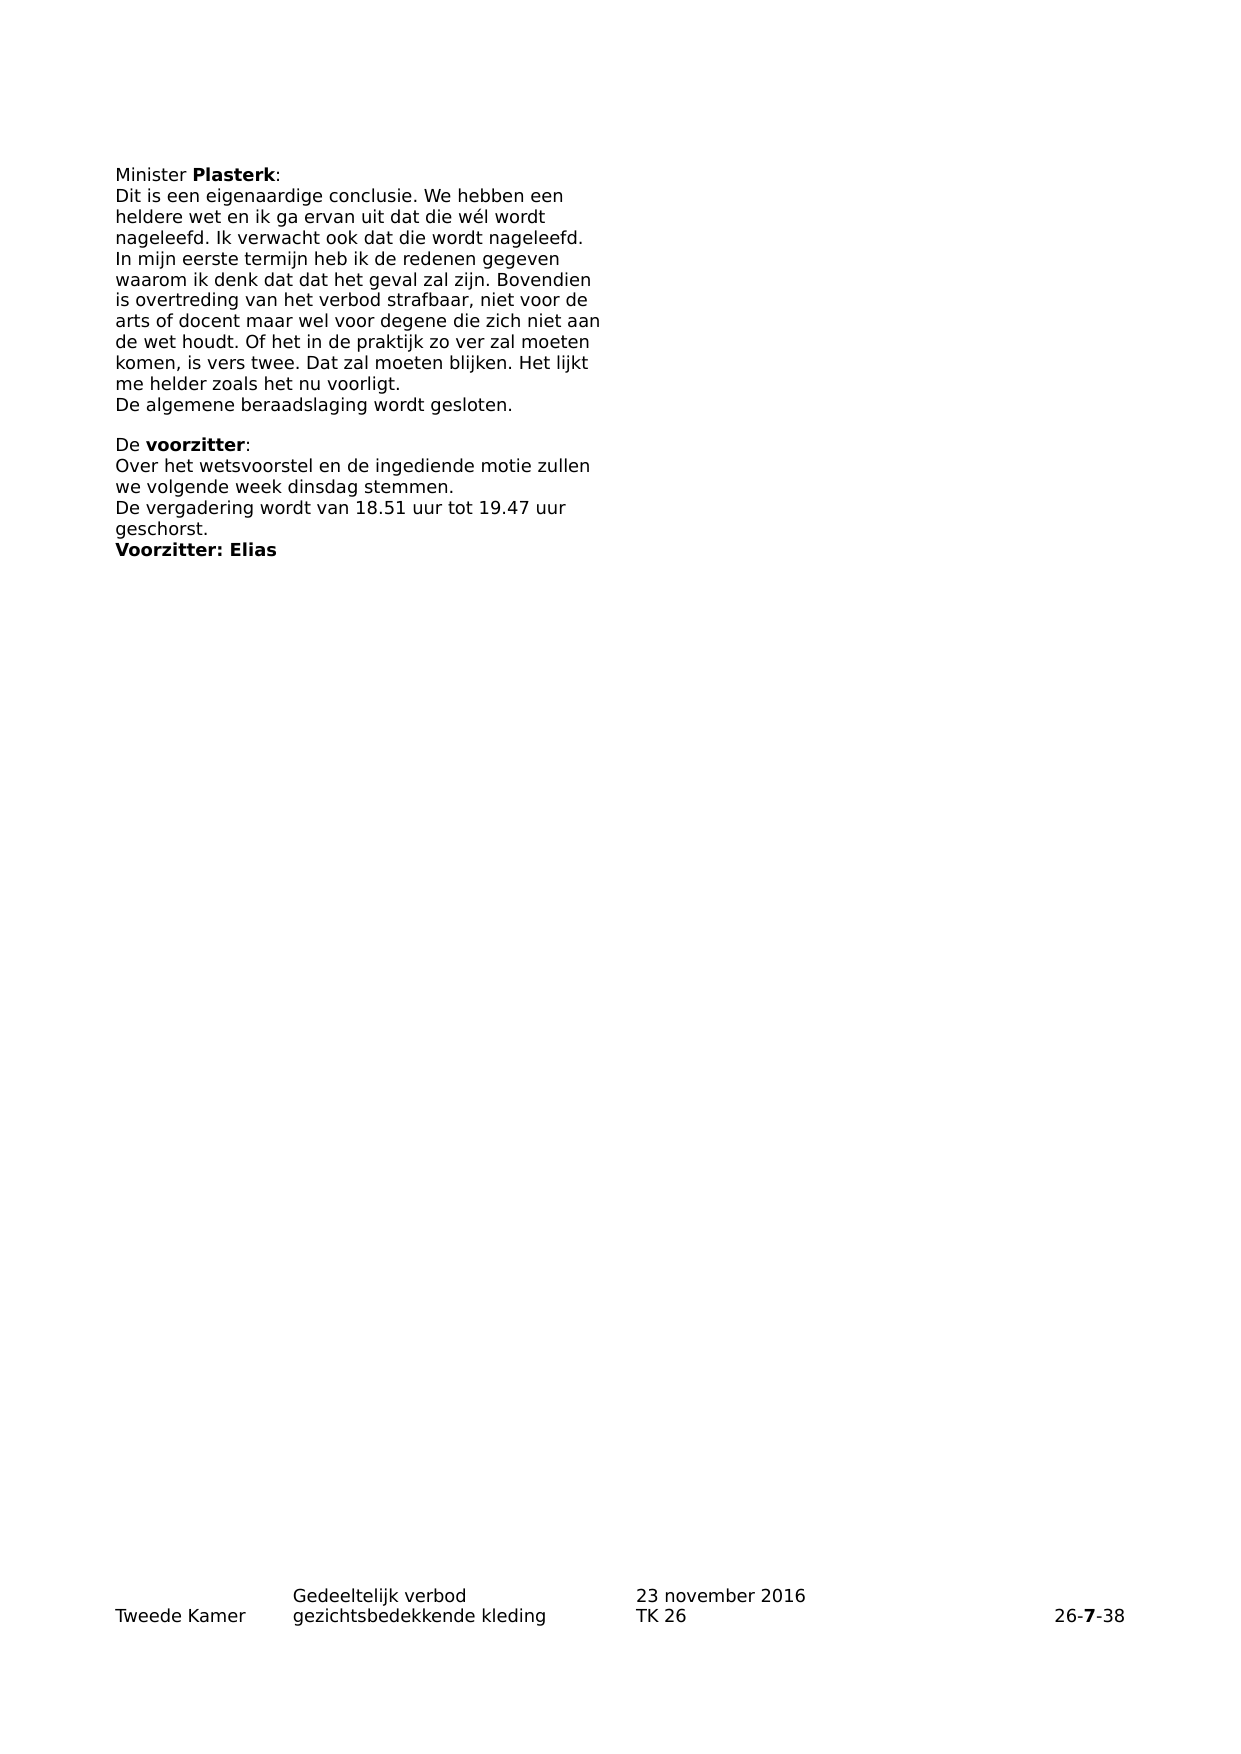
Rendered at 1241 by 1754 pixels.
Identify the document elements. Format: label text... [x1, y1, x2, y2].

text Over het wetsvoorstel en de ingediende motie zullen we volgende week dinsdag stemmen. [115, 456, 605, 498]
text Minister Plasterk: [115, 165, 605, 186]
text De vergadering wordt van 18.51 uur tot 19.47 uur geschorst. [115, 498, 605, 539]
text De voorzitter: [115, 435, 605, 456]
text Dit is een eigenaardige conclusie. We hebben een heldere wet en ik ga ervan uit dat die wél wordt nageleefd. Ik verwacht ook dat die wordt nageleefd. In mijn eerste termijn heb ik de redenen gegeven waarom ik denk dat dat het geval zal zijn. Bovendien is overtreding van het verbod strafbaar, niet voor de arts of docent maar wel voor degene die zich niet aan de wet houdt. Of het in de praktijk zo ver zal moeten komen, is vers twee. Dat zal moeten blijken. Het lijkt me helder zoals het nu voorligt. [115, 186, 605, 394]
text Voorzitter: Elias [115, 539, 605, 560]
text De algemene beraadslaging wordt gesloten. [115, 394, 605, 415]
